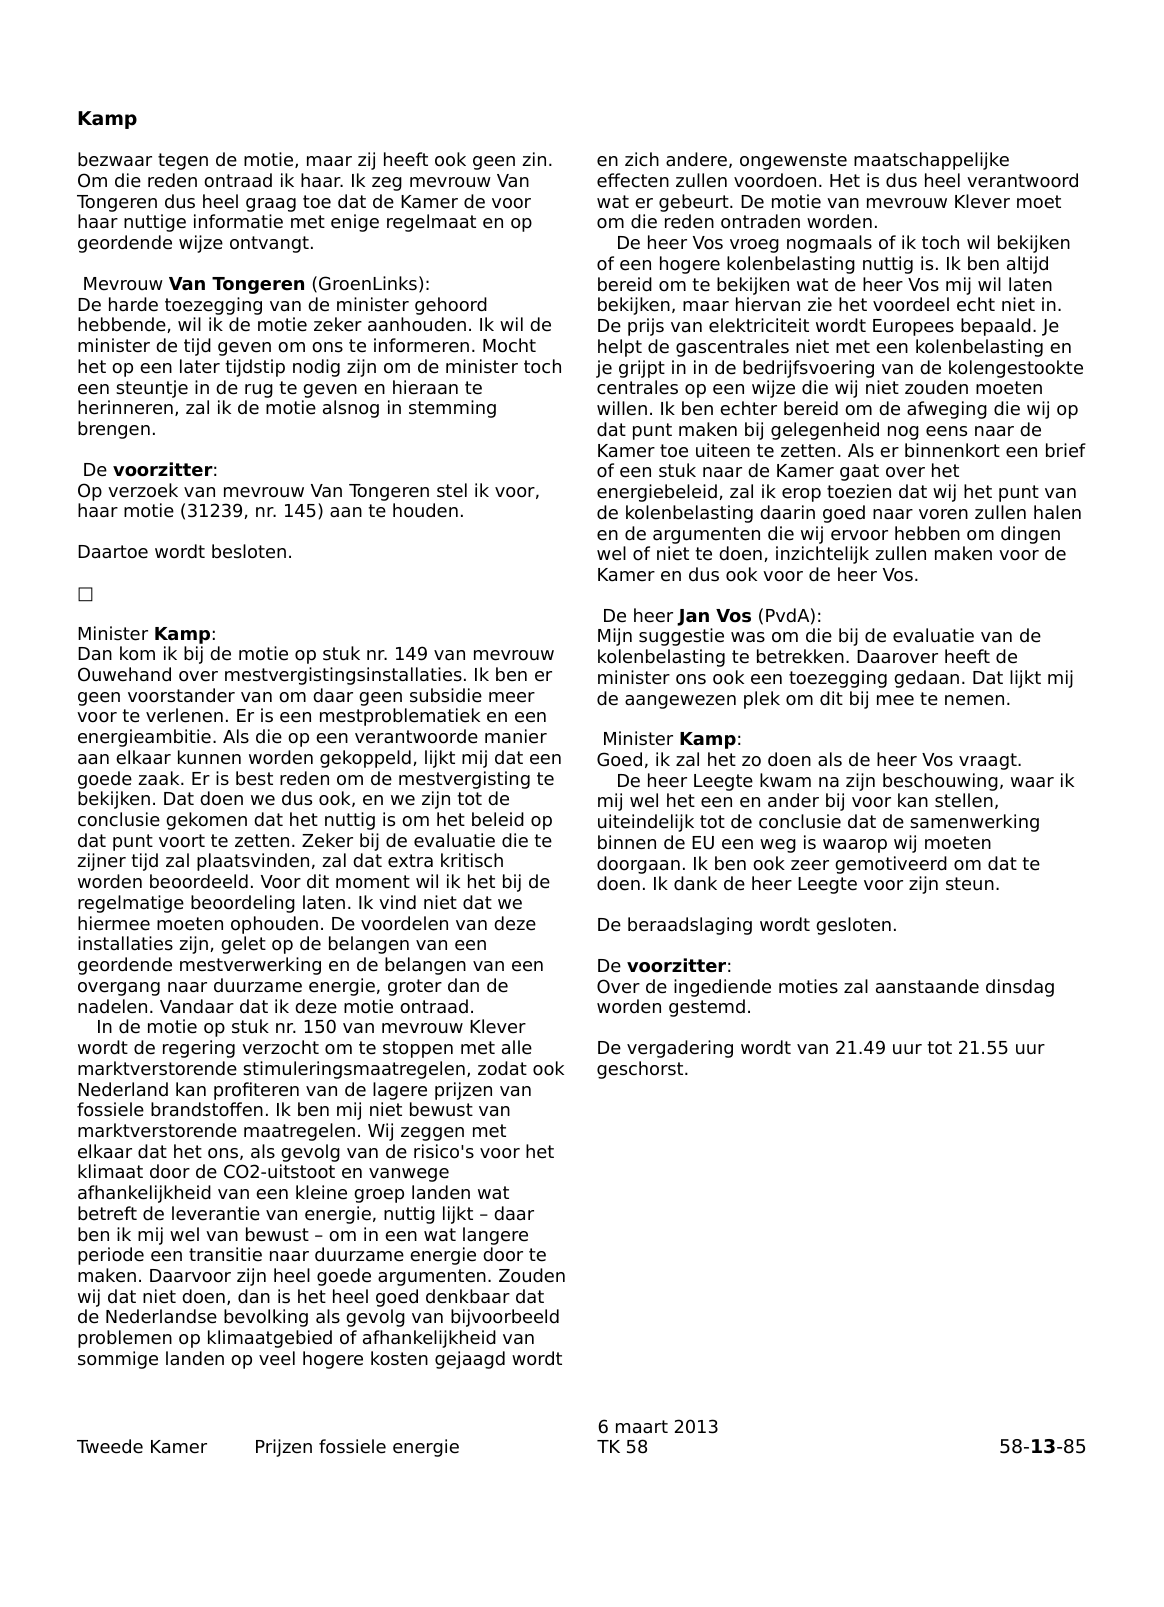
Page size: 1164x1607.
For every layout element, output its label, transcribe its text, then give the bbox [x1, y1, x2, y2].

text Mijn suggestie was om die bij de evaluatie van de kolenbelasting te betrekken. Daarover heeft de minister ons ook een toezegging gedaan. Dat lijkt mij de aangewezen plek om dit bij mee te nemen. [596, 626, 1087, 709]
text De beraadslaging wordt gesloten. [596, 915, 1087, 936]
text Goed, ik zal het zo doen als de heer Vos vraagt. [596, 750, 1087, 771]
text bezwaar tegen de motie, maar zij heeft ook geen zin. Om die reden ontraad ik haar. Ik zeg mevrouw Van Tongeren dus heel graag toe dat de Kamer de voor haar nuttige informatie met enige regelmaat en op geordende wijze ontvangt. [77, 150, 567, 254]
text Dan kom ik bij de motie op stuk nr. 149 van mevrouw Ouwehand over mestvergistingsinstallaties. Ik ben er geen voorstander van om daar geen subsidie meer voor te verlenen. Er is een mestproblematiek en een energieambitie. Als die op een verantwoorde manier aan elkaar kunnen worden gekoppeld, lijkt mij dat een goede zaak. Er is best reden om de mestvergisting te bekijken. Dat doen we dus ook, en we zijn tot de conclusie gekomen dat het nuttig is om het beleid op dat punt voort te zetten. Zeker bij de evaluatie die te zijner tijd zal plaatsvinden, zal dat extra kritisch worden beoordeeld. Voor dit moment wil ik het bij de regelmatige beoordeling laten. Ik vind niet dat we hiermee moeten ophouden. De voordelen van deze installaties zijn, gelet op de belangen van een geordende mestverwerking en de belangen van een overgang naar duurzame energie, groter dan de nadelen. Vandaar dat ik deze motie ontraad. [77, 644, 567, 1017]
text De heer Leegte kwam na zijn beschouwing, waar ik mij wel het een en ander bij voor kan stellen, uiteindelijk tot de conclusie dat de samenwerking binnen de EU een weg is waarop wij moeten doorgaan. Ik ben ook zeer gemotiveerd om dat te doen. Ik dank de heer Leegte voor zijn steun. [596, 771, 1087, 895]
text De vergadering wordt van 21.49 uur tot 21.55 uur geschorst. [596, 1038, 1087, 1079]
text De heer Jan Vos (PvdA): [596, 606, 1087, 626]
text Op verzoek van mevrouw Van Tongeren stel ik voor, haar motie (31239, nr. 145) aan te houden. [77, 480, 567, 522]
text □ [77, 583, 567, 603]
text De voorzitter: [596, 956, 1087, 976]
text De harde toezegging van de minister gehoord hebbende, wil ik de motie zeker aanhouden. Ik wil de minister de tijd geven om ons te informeren. Mocht het op een later tijdstip nodig zijn om de minister toch een steuntje in de rug te geven en hieraan te herinneren, zal ik de motie alsnog in stemming brengen. [77, 294, 567, 440]
text Daartoe wordt besloten. [77, 542, 567, 563]
text Minister Kamp: [77, 623, 567, 644]
text In de motie op stuk nr. 150 van mevrouw Klever wordt de regering verzocht om te stoppen met alle marktverstorende stimuleringsmaatregelen, zodat ook Nederland kan profiteren van de lagere prijzen van fossiele brandstoffen. Ik ben mij niet bewust van marktverstorende maatregelen. Wij zeggen met elkaar dat het ons, als gevolg van de risico's voor het klimaat door de CO2-uitstoot en vanwege afhankelijkheid van een kleine groep landen wat betreft de leverantie van energie, nuttig lijkt – daar ben ik mij wel van bewust – om in een wat langere periode een transitie naar duurzame energie door te maken. Daarvoor zijn heel goede argumenten. Zouden wij dat niet doen, dan is het heel goed denkbaar dat de Nederlandse bevolking als gevolg van bijvoorbeeld problemen op klimaatgebied of afhankelijkheid van sommige landen op veel hogere kosten gejaagd wordt [77, 1017, 567, 1369]
text De voorzitter: [77, 460, 567, 480]
text en zich andere, ongewenste maatschappelijke effecten zullen voordoen. Het is dus heel verantwoord wat er gebeurt. De motie van mevrouw Klever moet om die reden ontraden worden. [596, 150, 1087, 233]
text De heer Vos vroeg nogmaals of ik toch wil bekijken of een hogere kolenbelasting nuttig is. Ik ben altijd bereid om te bekijken wat de heer Vos mij wil laten bekijken, maar hiervan zie het voordeel echt niet in. De prijs van elektriciteit wordt Europees bepaald. Je helpt de gascentrales niet met een kolenbelasting en je grijpt in in de bedrijfsvoering van de kolengestookte centrales op een wijze die wij niet zouden moeten willen. Ik ben echter bereid om de afweging die wij op dat punt maken bij gelegenheid nog eens naar de Kamer toe uiteen te zetten. Als er binnenkort een brief of een stuk naar de Kamer gaat over het energiebeleid, zal ik erop toezien dat wij het punt van de kolenbelasting daarin goed naar voren zullen halen en de argumenten die wij ervoor hebben om dingen wel of niet te doen, inzichtelijk zullen maken voor de Kamer en dus ook voor de heer Vos. [596, 233, 1087, 586]
text Mevrouw Van Tongeren (GroenLinks): [77, 274, 567, 294]
text Over de ingediende moties zal aanstaande dinsdag worden gestemd. [596, 976, 1087, 1018]
text Minister Kamp: [596, 729, 1087, 750]
